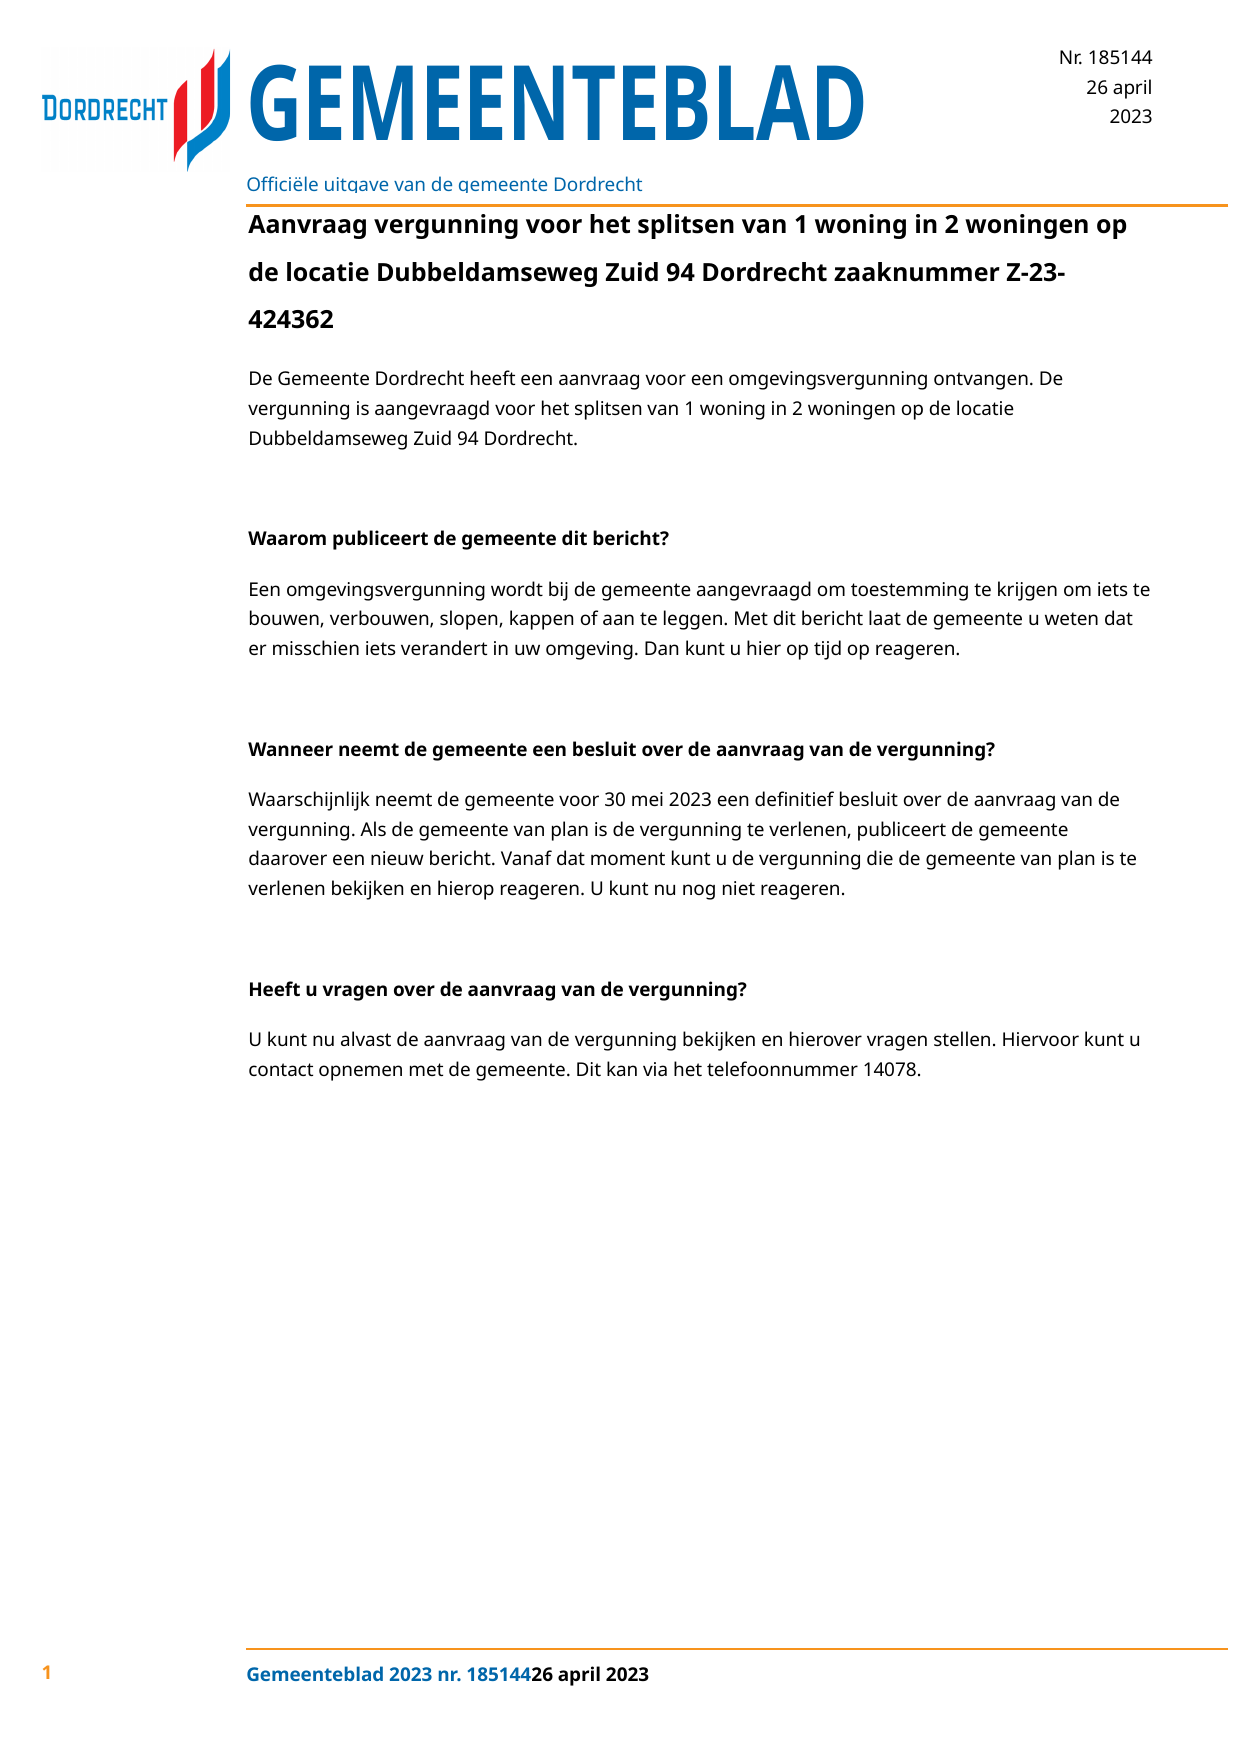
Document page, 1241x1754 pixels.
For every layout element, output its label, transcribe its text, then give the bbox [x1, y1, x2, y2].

text Waarom publiceert de gemeente dit bericht? [248, 526, 1152, 551]
text Heeft u vragen over de aanvraag van de vergunning? [248, 976, 1152, 1002]
text De Gemeente Dordrecht heeft een aanvraag voor een omgevingsvergunning ontvangen. De vergunning is aangevraagd voor het splitsen van 1 woning in 2 woningen op de locatie Dubbeldamseweg Zuid 94 Dordrecht. [248, 366, 1152, 450]
text Waarschijnlijk neemt de gemeente voor 30 mei 2023 een definitief besluit over de aanvraag van de vergunning. Als de gemeente van plan is de vergunning te verlenen, publiceert de gemeente daarover een nieuw bericht. Vanaf dat moment kunt u de vergunning die de gemeente van plan is te verlenen bekijken en hierop reageren. U kunt nu nog niet reageren. [248, 786, 1152, 901]
text U kunt nu alvast de aanvraag van de vergunning bekijken en hierover vragen stellen. Hiervoor kunt u contact opnemen met de gemeente. Dit kan via het telefoonnummer 14078. [248, 1026, 1152, 1082]
text Aanvraag vergunning voor het splitsen van 1 woning in 2 woningen op de locatie Dubbeldamseweg Zuid 94 Dordrecht zaaknummer Z-23-424362 [248, 207, 1152, 336]
picture [41, 47, 231, 172]
text Een omgevingsvergunning wordt bij de gemeente aangevraagd om toestemming te krijgen om iets te bouwen, verbouwen, slopen, kappen of aan te leggen. Met dit bericht laat de gemeente u weten dat er misschien iets verandert in uw omgeving. Dan kunt u hier op tijd op reageren. [248, 576, 1152, 661]
text Wanneer neemt de gemeente een besluit over de aanvraag van de vergunning? [248, 736, 1152, 762]
